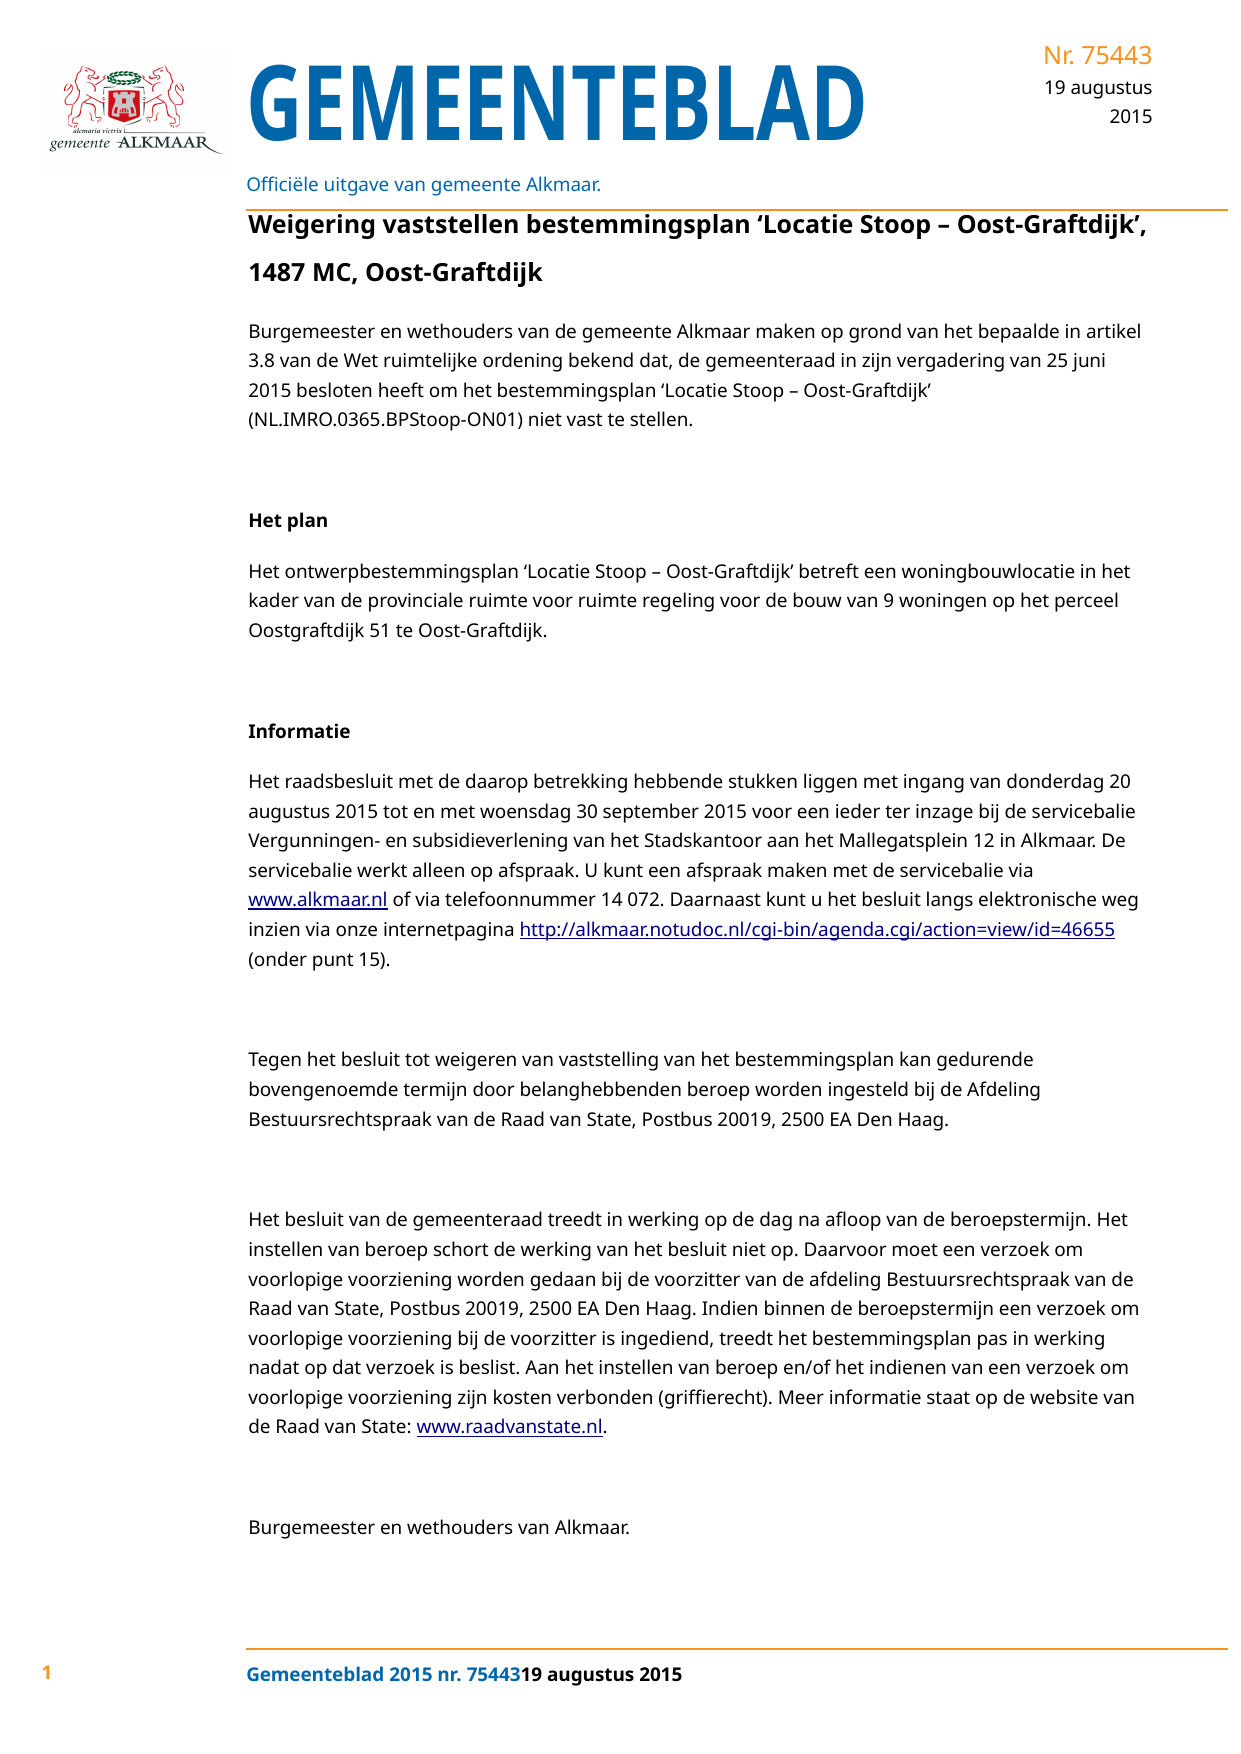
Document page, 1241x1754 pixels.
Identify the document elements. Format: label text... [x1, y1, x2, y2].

text Informatie [248, 718, 1152, 744]
picture [41, 47, 231, 172]
text Tegen het besluit tot weigeren van vaststelling van het bestemmingsplan kan gedurende bovengenoemde termijn door belanghebbenden beroep worden ingesteld bij de Afdeling Bestuursrechtspraak van de Raad van State, Postbus 20019, 2500 EA Den Haag. [248, 1047, 1152, 1132]
text Het plan [248, 507, 1152, 533]
text Het ontwerpbestemmingsplan ‘Locatie Stoop – Oost-Graftdijk’ betreft een woningbouwlocatie in het kader van de provinciale ruimte voor ruimte regeling voor de bouw van 9 woningen op het perceel Oostgraftdijk 51 te Oost-Graftdijk. [248, 558, 1152, 643]
text Het besluit van de gemeenteraad treedt in werking op de dag na afloop van de beroepstermijn. Het instellen van beroep schort de werking van het besluit niet op. Daarvoor moet een verzoek om voorlopige voorziening worden gedaan bij de voorzitter van de afdeling Bestuursrechtspraak van de Raad van State, Postbus 20019, 2500 EA Den Haag. Indien binnen de beroepstermijn een verzoek om voorlopige voorziening bij de voorzitter is ingediend, treedt het bestemmingsplan pas in werking nadat op dat verzoek is beslist. Aan het instellen van beroep en/of het indienen van een verzoek om voorlopige voorziening zijn kosten verbonden (griffierecht). Meer informatie staat op de website van de Raad van State: www.raadvanstate.nl. [248, 1207, 1152, 1439]
text Weigering vaststellen bestemmingsplan ‘Locatie Stoop – Oost-Graftdijk’, 1487 MC, Oost-Graftdijk [248, 211, 1152, 288]
text Het raadsbesluit met de daarop betrekking hebbende stukken liggen met ingang van donderdag 20 augustus 2015 tot en met woensdag 30 september 2015 voor een ieder ter inzage bij de servicebalie Vergunningen- en subsidieverlening van het Stadskantoor aan het Mallegatsplein 12 in Alkmaar. De servicebalie werkt alleen op afspraak. U kunt een afspraak maken met de servicebalie via www.alkmaar.nl of via telefoonnummer 14 072. Daarnaast kunt u het besluit langs elektronische weg inzien via onze internetpagina http://alkmaar.notudoc.nl/cgi-bin/agenda.cgi/action=view/id=46655 (onder punt 15). [248, 768, 1152, 972]
text Burgemeester en wethouders van Alkmaar. [248, 1514, 1152, 1540]
text Burgemeester en wethouders van de gemeente Alkmaar maken op grond van het bepaalde in artikel 3.8 van de Wet ruimtelijke ordening bekend dat, de gemeenteraad in zijn vergadering van 25 juni 2015 besloten heeft om het bestemmingsplan ‘Locatie Stoop – Oost-Graftdijk’ (NL.IMRO.0365.BPStoop-ON01) niet vast te stellen. [248, 318, 1152, 432]
